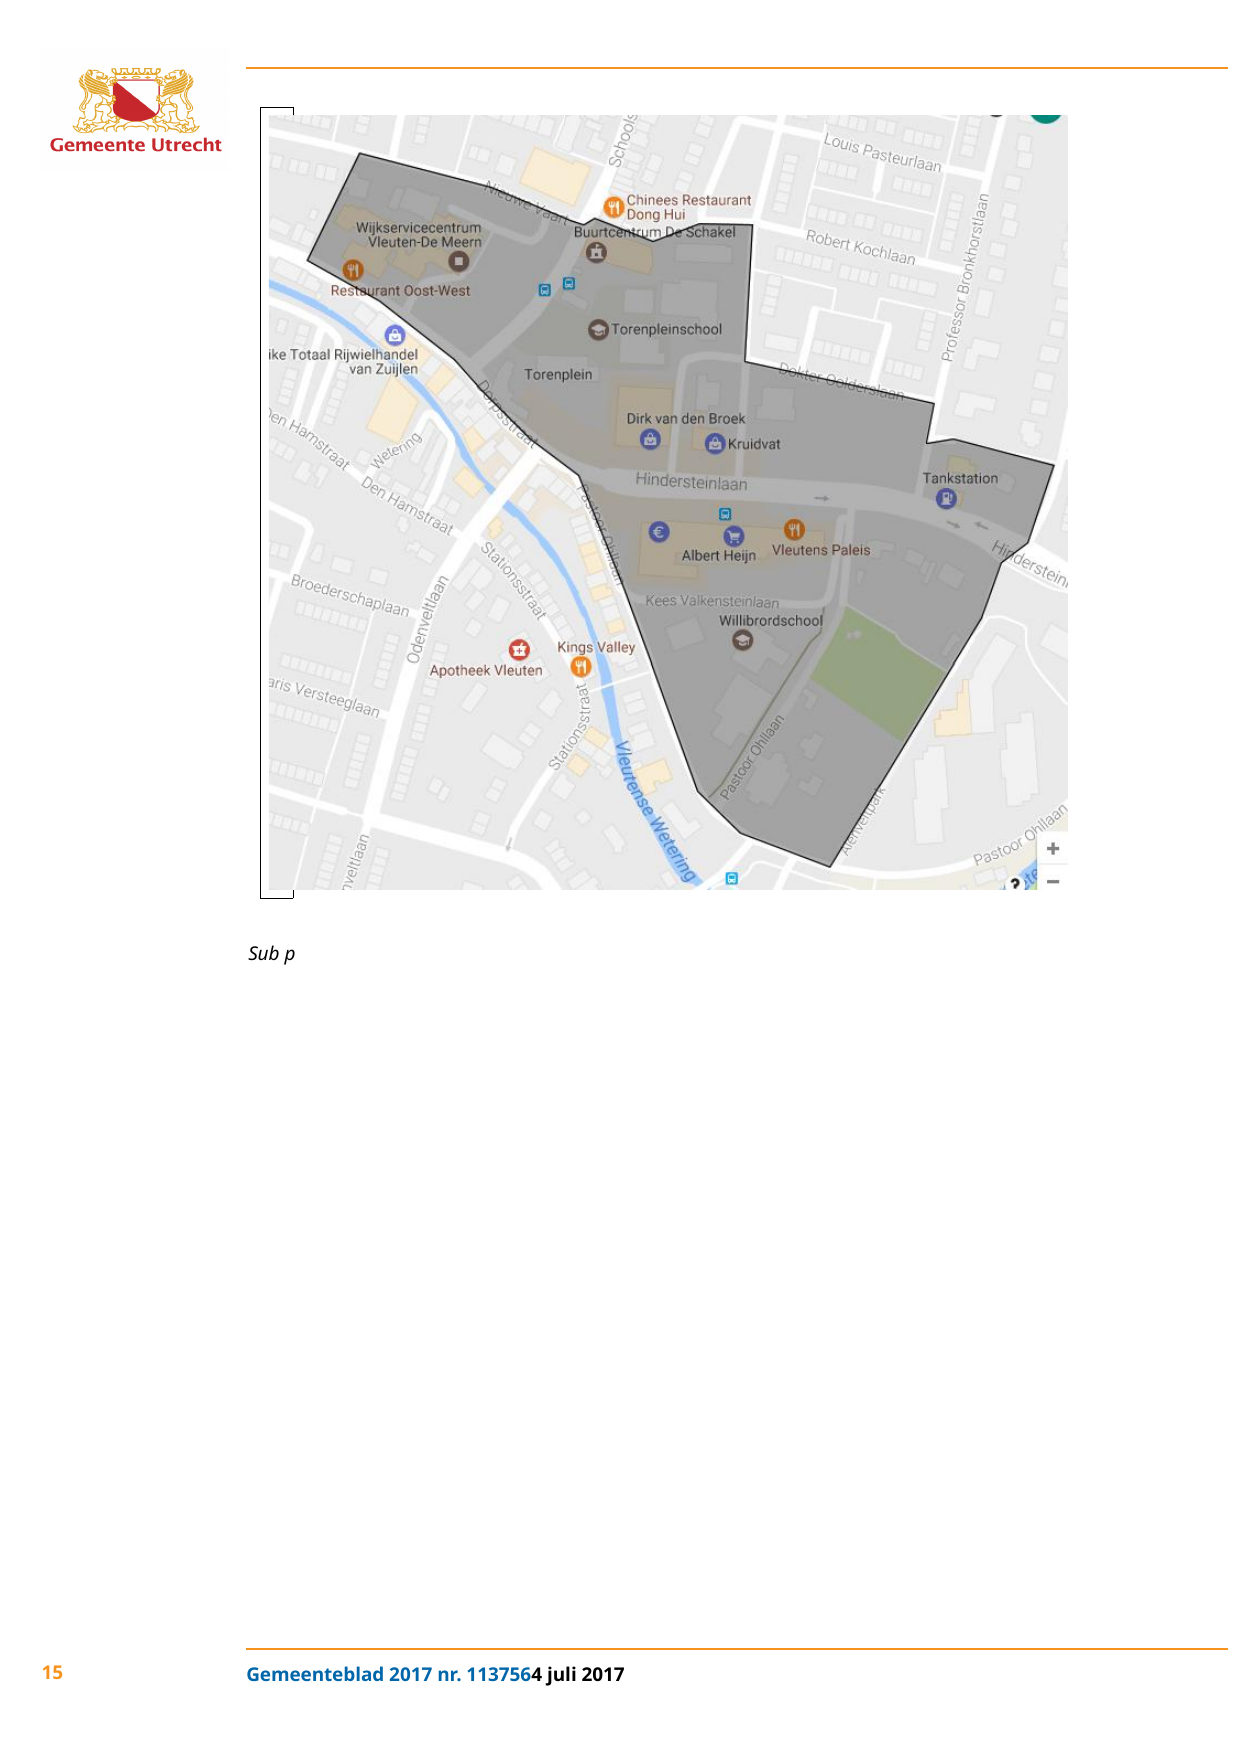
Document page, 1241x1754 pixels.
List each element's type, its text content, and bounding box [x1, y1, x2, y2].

picture [268, 115, 1068, 890]
text Sub p [248, 940, 1152, 966]
picture [41, 47, 231, 172]
